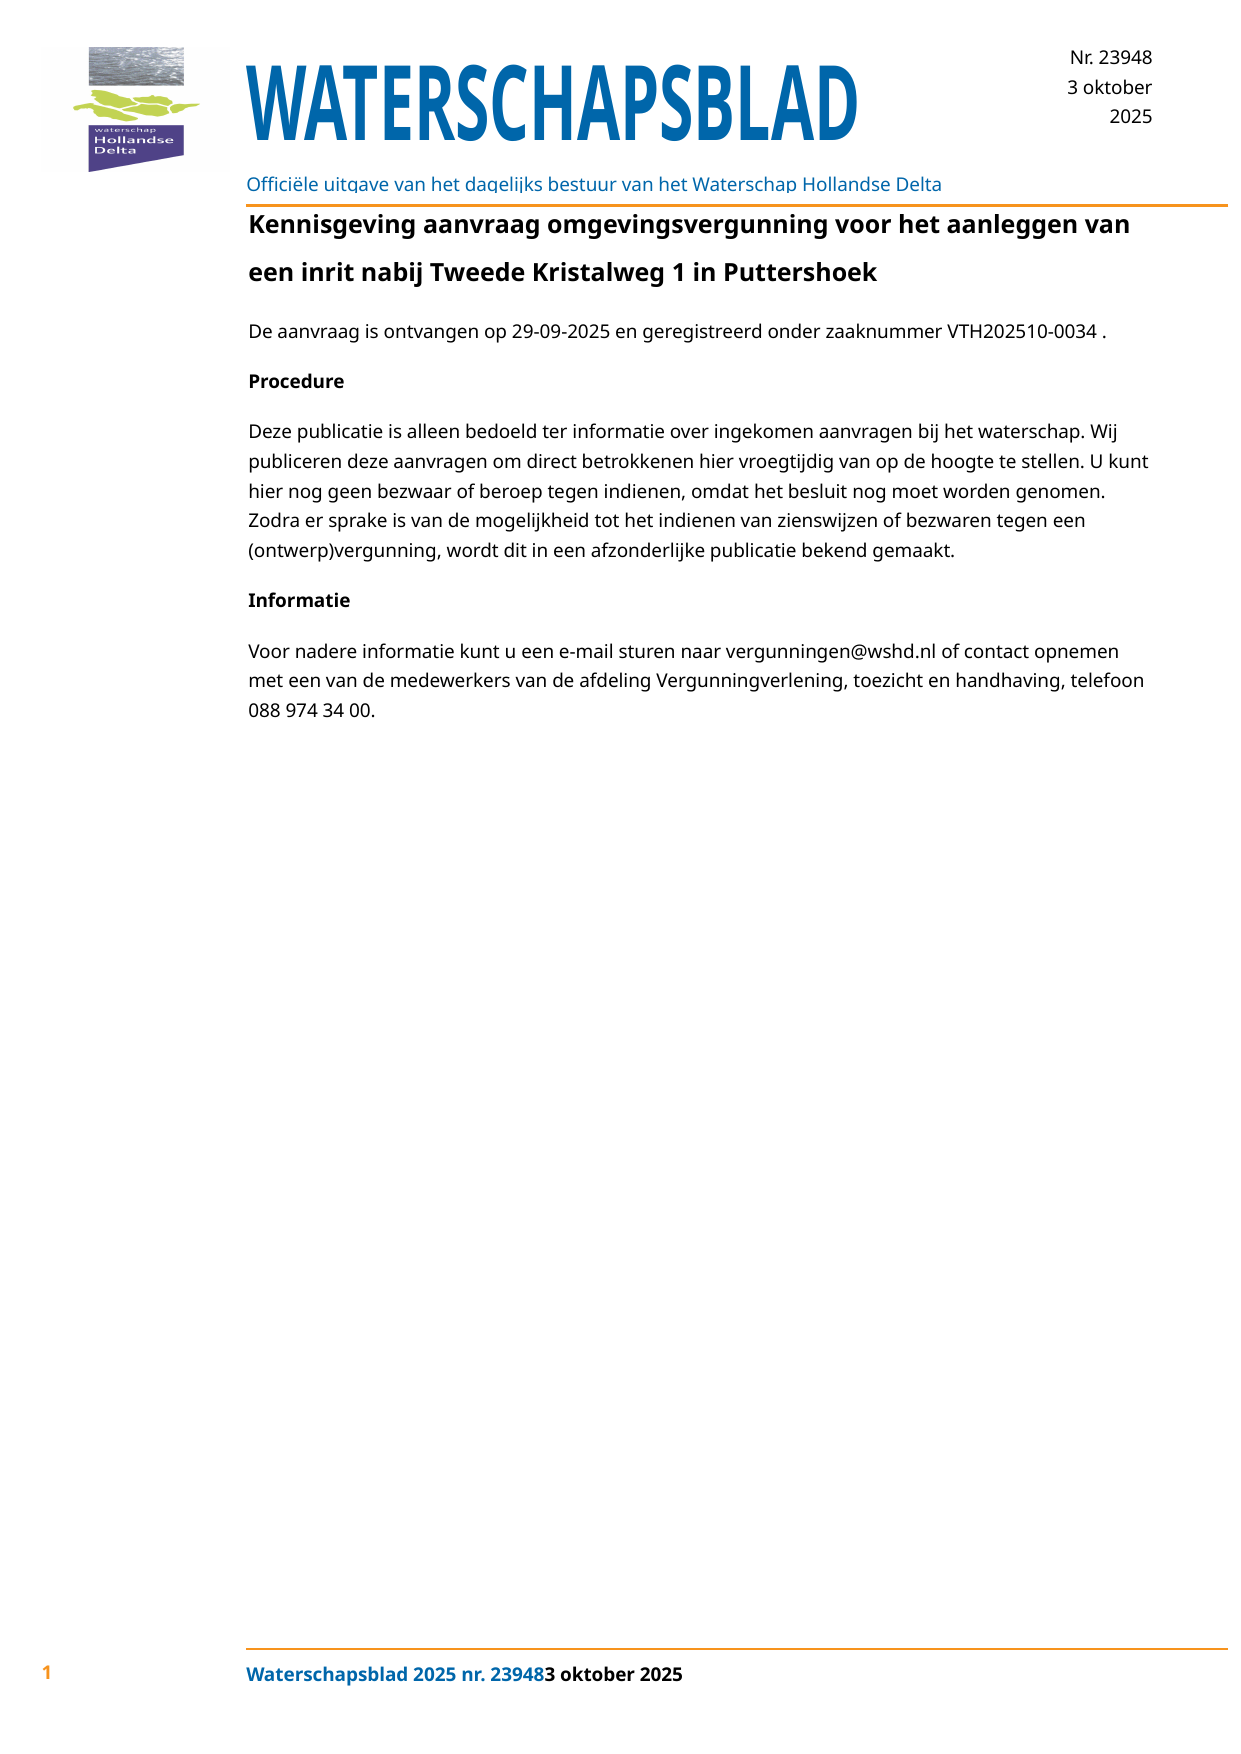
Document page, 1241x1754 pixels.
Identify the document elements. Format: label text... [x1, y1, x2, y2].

text Deze publicatie is alleen bedoeld ter informatie over ingekomen aanvragen bij het waterschap. Wij publiceren deze aanvragen om direct betrokkenen hier vroegtijdig van op de hoogte te stellen. U kunt hier nog geen bezwaar of beroep tegen indienen, omdat het besluit nog moet worden genomen. Zodra er sprake is van de mogelijkheid tot het indienen van zienswijzen of bezwaren tegen een (ontwerp)vergunning, wordt dit in een afzonderlijke publicatie bekend gemaakt. [248, 419, 1152, 563]
text Informatie [248, 587, 1152, 613]
text Voor nadere informatie kunt u een e-mail sturen naar vergunningen@wshd.nl of contact opnemen met een van de medewerkers van de afdeling Vergunningverlening, toezicht en handhaving, telefoon 088 974 34 00. [248, 638, 1152, 723]
picture [41, 47, 231, 172]
text Kennisgeving aanvraag omgevingsvergunning voor het aanleggen van een inrit nabij Tweede Kristalweg 1 in Puttershoek [248, 207, 1152, 288]
text Procedure [248, 368, 1152, 394]
text De aanvraag is ontvangen op 29-09-2025 en geregistreerd onder zaaknummer VTH202510-0034 . [248, 318, 1152, 344]
